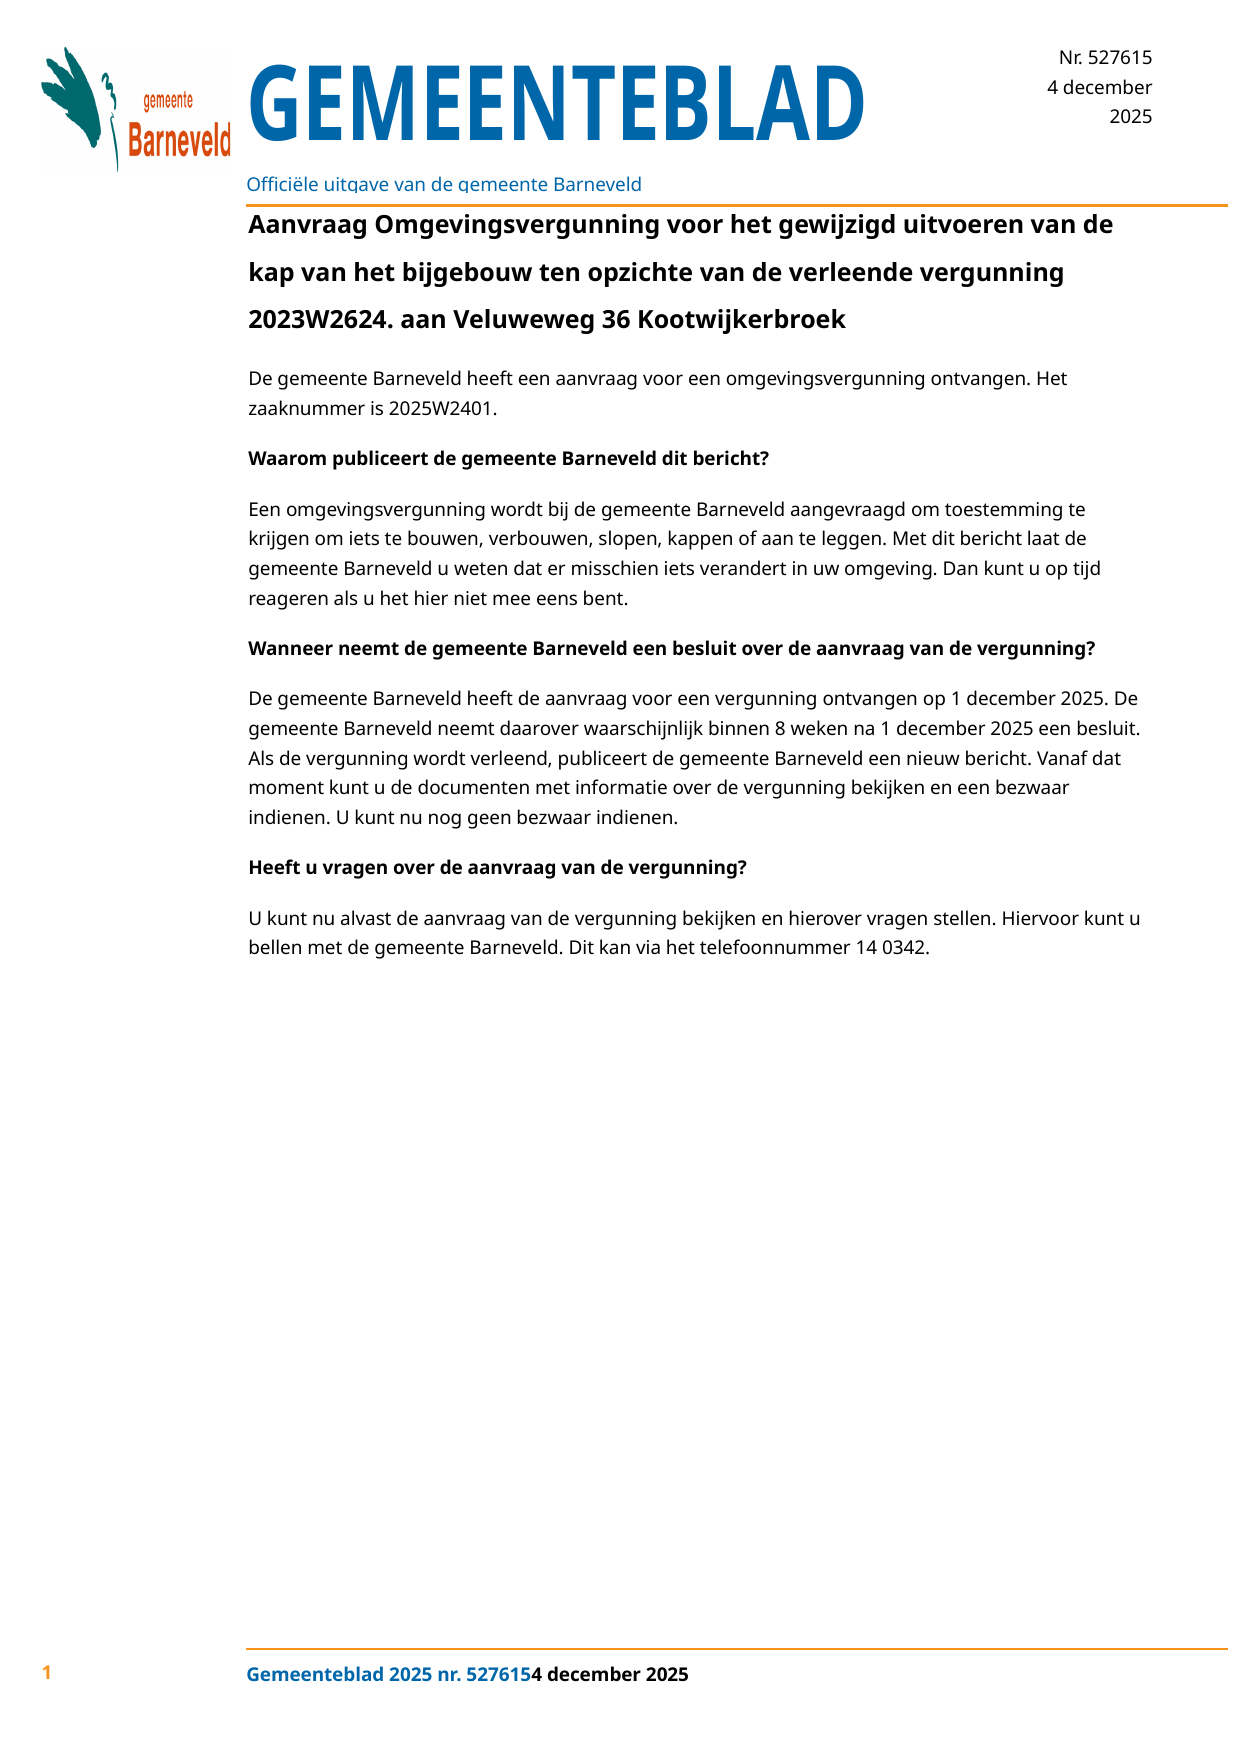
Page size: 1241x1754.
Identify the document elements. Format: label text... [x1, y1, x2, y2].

text De gemeente Barneveld heeft de aanvraag voor een vergunning ontvangen op 1 december 2025. De gemeente Barneveld neemt daarover waarschijnlijk binnen 8 weken na 1 december 2025 een besluit. Als de vergunning wordt verleend, publiceert de gemeente Barneveld een nieuw bericht. Vanaf dat moment kunt u de documenten met informatie over de vergunning bekijken en een bezwaar indienen. U kunt nu nog geen bezwaar indienen. [248, 686, 1152, 829]
text Een omgevingsvergunning wordt bij de gemeente Barneveld aangevraagd om toestemming te krijgen om iets te bouwen, verbouwen, slopen, kappen of aan te leggen. Met dit bericht laat de gemeente Barneveld u weten dat er misschien iets verandert in uw omgeving. Dan kunt u op tijd reageren als u het hier niet mee eens bent. [248, 496, 1152, 610]
text Wanneer neemt de gemeente Barneveld een besluit over de aanvraag van de vergunning? [248, 635, 1152, 661]
text Waarom publiceert de gemeente Barneveld dit bericht? [248, 446, 1152, 471]
text U kunt nu alvast de aanvraag van de vergunning bekijken en hierover vragen stellen. Hiervoor kunt u bellen met de gemeente Barneveld. Dit kan via het telefoonnummer 14 0342. [248, 905, 1152, 960]
text Heeft u vragen over de aanvraag van de vergunning? [248, 854, 1152, 880]
text Aanvraag Omgevingsvergunning voor het gewijzigd uitvoeren van de kap van het bijgebouw ten opzichte van de verleende vergunning 2023W2624. aan Veluweweg 36 Kootwijkerbroek [248, 207, 1152, 336]
text De gemeente Barneveld heeft een aanvraag voor een omgevingsvergunning ontvangen. Het zaaknummer is 2025W2401. [248, 366, 1152, 421]
picture [41, 47, 231, 172]
